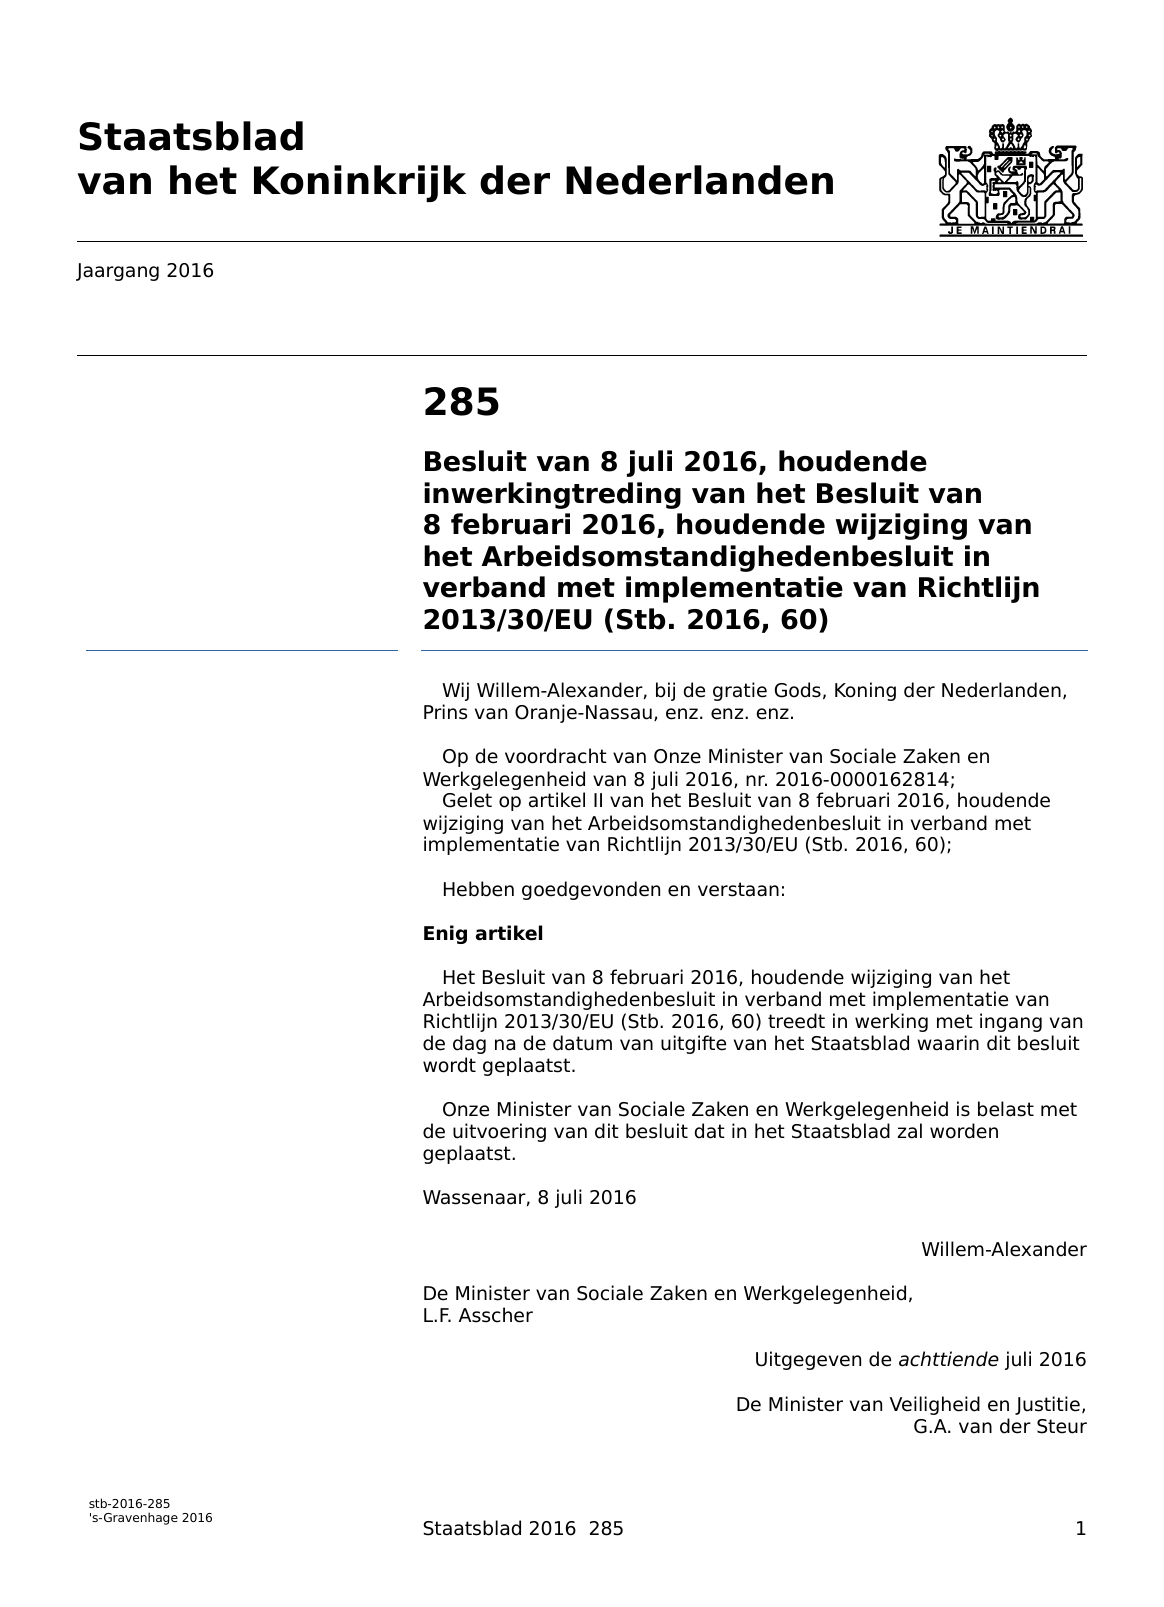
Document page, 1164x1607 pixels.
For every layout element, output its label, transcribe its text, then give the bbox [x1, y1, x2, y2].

text Gelet op artikel II van het Besluit van 8 februari 2016, houdende wijziging van het Arbeidsomstandighedenbesluit in verband met implementatie van Richtlijn 2013/30/EU (Stb. 2016, 60); [422, 790, 1087, 856]
subtitle Enig artikel [422, 923, 1087, 945]
text Op de voordracht van Onze Minister van Sociale Zaken en Werkgelegenheid van 8 juli 2016, nr. 2016-0000162814; [422, 746, 1087, 790]
table_header [886, 100, 1087, 241]
picture [936, 115, 1087, 240]
table_cell Jaargang 2016 [77, 242, 1087, 355]
table_header Staatsblad van het Koninkrijk der Nederlanden [77, 100, 886, 241]
text Besluit van 8 juli 2016, houdende inwerkingtreding van het Besluit van 8 februari 2016, houdende wijziging van het Arbeidsomstandighedenbesluit in verband met implementatie van Richtlijn 2013/30/EU (Stb. 2016, 60) [422, 447, 1087, 636]
text 's-Gravenhage 2016 [88, 1511, 323, 1525]
text Willem-Alexander [422, 1239, 1087, 1261]
text De Minister van Sociale Zaken en Werkgelegenheid, L.F. Asscher [422, 1283, 1087, 1327]
text Hebben goedgevonden en verstaan: [422, 878, 1087, 901]
text Uitgegeven de achttiende juli 2016 [422, 1349, 1087, 1371]
text De Minister van Veiligheid en Justitie, G.A. van der Steur [422, 1393, 1087, 1437]
text stb-2016-285 [88, 1497, 323, 1511]
text Wij Willem-Alexander, bij de gratie Gods, Koning der Nederlanden, Prins van Oranje-Nassau, enz. enz. enz. [422, 680, 1087, 724]
text Wassenaar, 8 juli 2016 [422, 1187, 1087, 1209]
text Het Besluit van 8 februari 2016, houdende wijziging van het Arbeidsomstandighedenbesluit in verband met implementatie van Richtlijn 2013/30/EU (Stb. 2016, 60) treedt in werking met ingang van de dag na de datum van uitgifte van het Staatsblad waarin dit besluit wordt geplaatst. [422, 967, 1087, 1077]
text Onze Minister van Sociale Zaken en Werkgelegenheid is belast met de uitvoering van dit besluit dat in het Staatsblad zal worden geplaatst. [422, 1099, 1087, 1165]
subtitle 285 [422, 381, 1087, 424]
